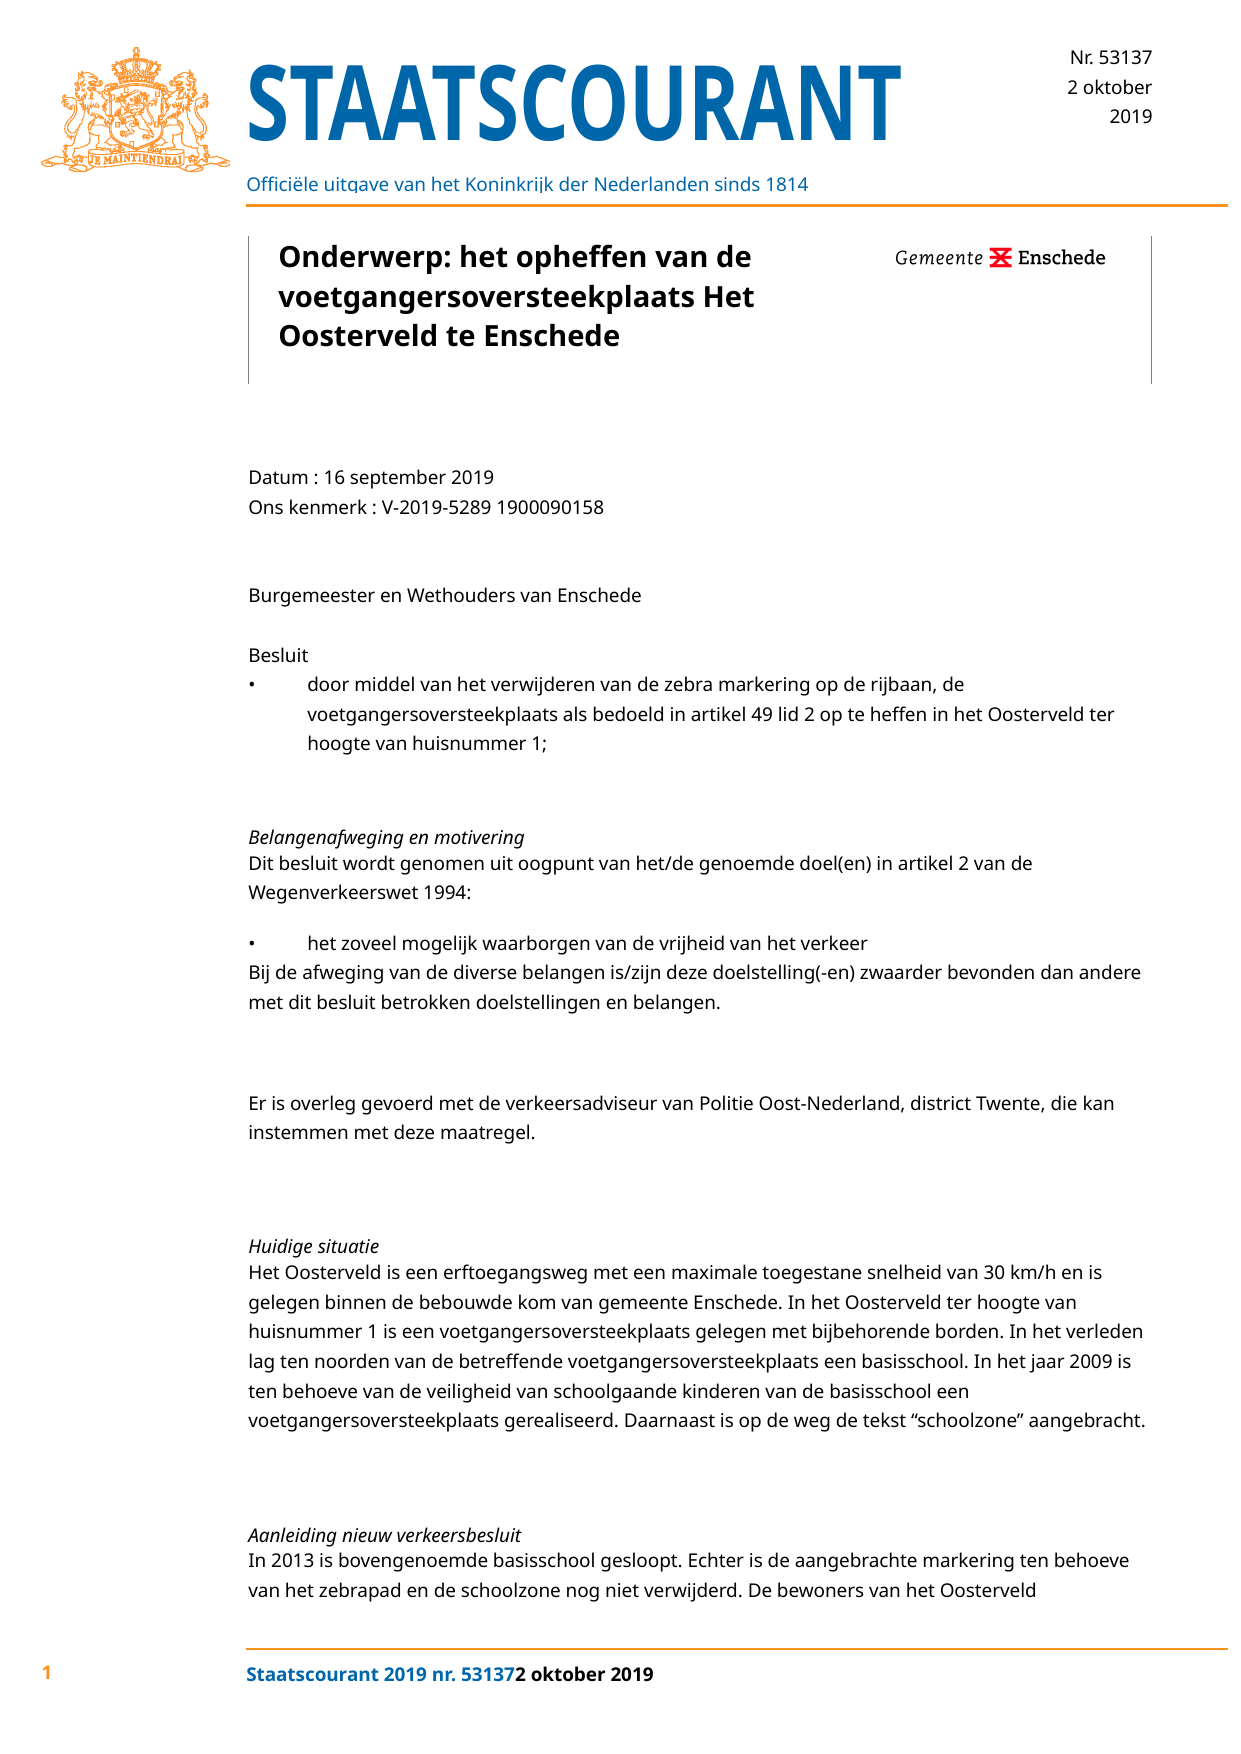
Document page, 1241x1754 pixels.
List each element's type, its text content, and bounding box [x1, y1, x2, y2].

list door middel van het verwijderen van de zebra markering op de rijbaan, de voetgangersoversteekplaats als bedoeld in artikel 49 lid 2 op te heffen in het Oosterveld ter hoogte van huisnummer 1; [248, 671, 1152, 756]
picture [882, 236, 1119, 279]
text Bij de afweging van de diverse belangen is/zijn deze doelstelling(-en) zwaarder bevonden dan andere met dit besluit betrokken doelstellingen en belangen. [248, 959, 1152, 1015]
picture [41, 47, 231, 172]
text Datum : 16 september 2019 [248, 464, 1152, 490]
list het zoveel mogelijk waarborgen van de vrijheid van het verkeer [248, 930, 1152, 956]
text In 2013 is bovengenoemde basisschool gesloopt. Echter is de aangebrachte markering ten behoeve van het zebrapad en de schoolzone nog niet verwijderd. De bewoners van het Oosterveld [248, 1547, 1152, 1603]
text Besluit [248, 642, 1152, 667]
text Ons kenmerk : V-2019-5289 1900090158 [248, 494, 1152, 519]
table_header Onderwerp: het opheffen van de voetgangersoversteekplaats Het Oosterveld te Enschede [249, 236, 850, 384]
text Dit besluit wordt genomen uit oogpunt van het/de genoemde doel(en) in artikel 2 van de Wegenverkeerswet 1994: [248, 850, 1152, 905]
text Het Oosterveld is een erftoegangsweg met een maximale toegestane snelheid van 30 km/h en is gelegen binnen de bebouwde kom van gemeente Enschede. In het Oosterveld ter hoogte van huisnummer 1 is een voetgangersoversteekplaats gelegen met bijbehorende borden. In het verleden lag ten noorden van de betreffende voetgangersoversteekplaats een basisschool. In het jaar 2009 is ten behoeve van de veiligheid van schoolgaande kinderen van de basisschool een voetgangersoversteekplaats gerealiseerd. Daarnaast is op de weg de tekst “schoolzone” aangebracht. [248, 1259, 1152, 1433]
text Aanleiding nieuw verkeersbesluit [248, 1522, 1152, 1547]
table_header [850, 236, 1151, 384]
text Er is overleg gevoerd met de verkeersadviseur van Politie Oost-Nederland, district Twente, die kan instemmen met deze maatregel. [248, 1090, 1152, 1145]
text Belangenafweging en motivering [248, 824, 1152, 850]
text Burgemeester en Wethouders van Enschede [248, 583, 1152, 608]
text Huidige situatie [248, 1234, 1152, 1259]
